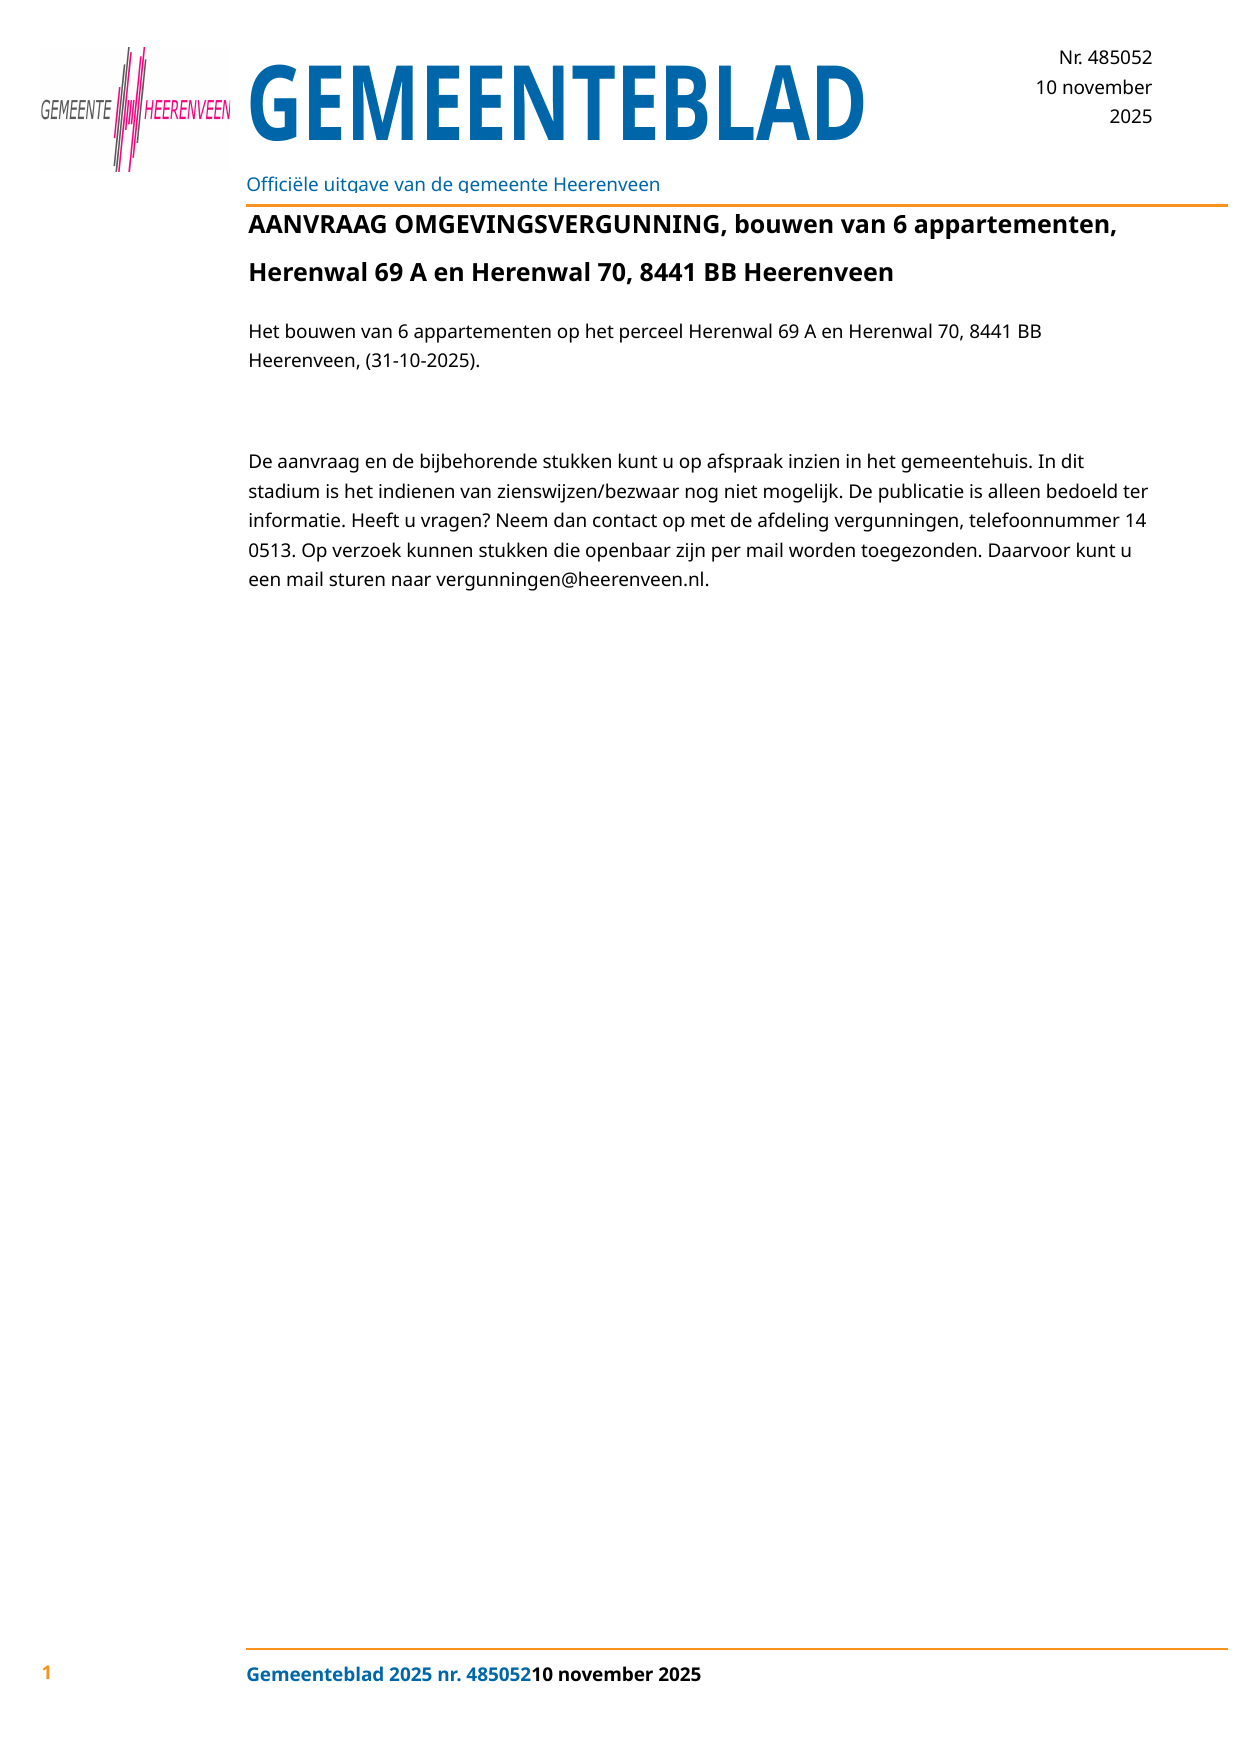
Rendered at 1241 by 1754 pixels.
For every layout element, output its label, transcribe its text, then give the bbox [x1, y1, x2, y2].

text De aanvraag en de bijbehorende stukken kunt u op afspraak inzien in het gemeentehuis. In dit stadium is het indienen van zienswijzen/bezwaar nog niet mogelijk. De publicatie is alleen bedoeld ter informatie. Heeft u vragen? Neem dan contact op met de afdeling vergunningen, telefoonnummer 14 0513. Op verzoek kunnen stukken die openbaar zijn per mail worden toegezonden. Daarvoor kunt u een mail sturen naar vergunningen@heerenveen.nl. [248, 448, 1152, 592]
text AANVRAAG OMGEVINGSVERGUNNING, bouwen van 6 appartementen, Herenwal 69 A en Herenwal 70, 8441 BB Heerenveen [248, 207, 1152, 288]
text Het bouwen van 6 appartementen op het perceel Herenwal 69 A en Herenwal 70, 8441 BB Heerenveen, (31-10-2025). [248, 318, 1152, 373]
picture [41, 47, 231, 172]
